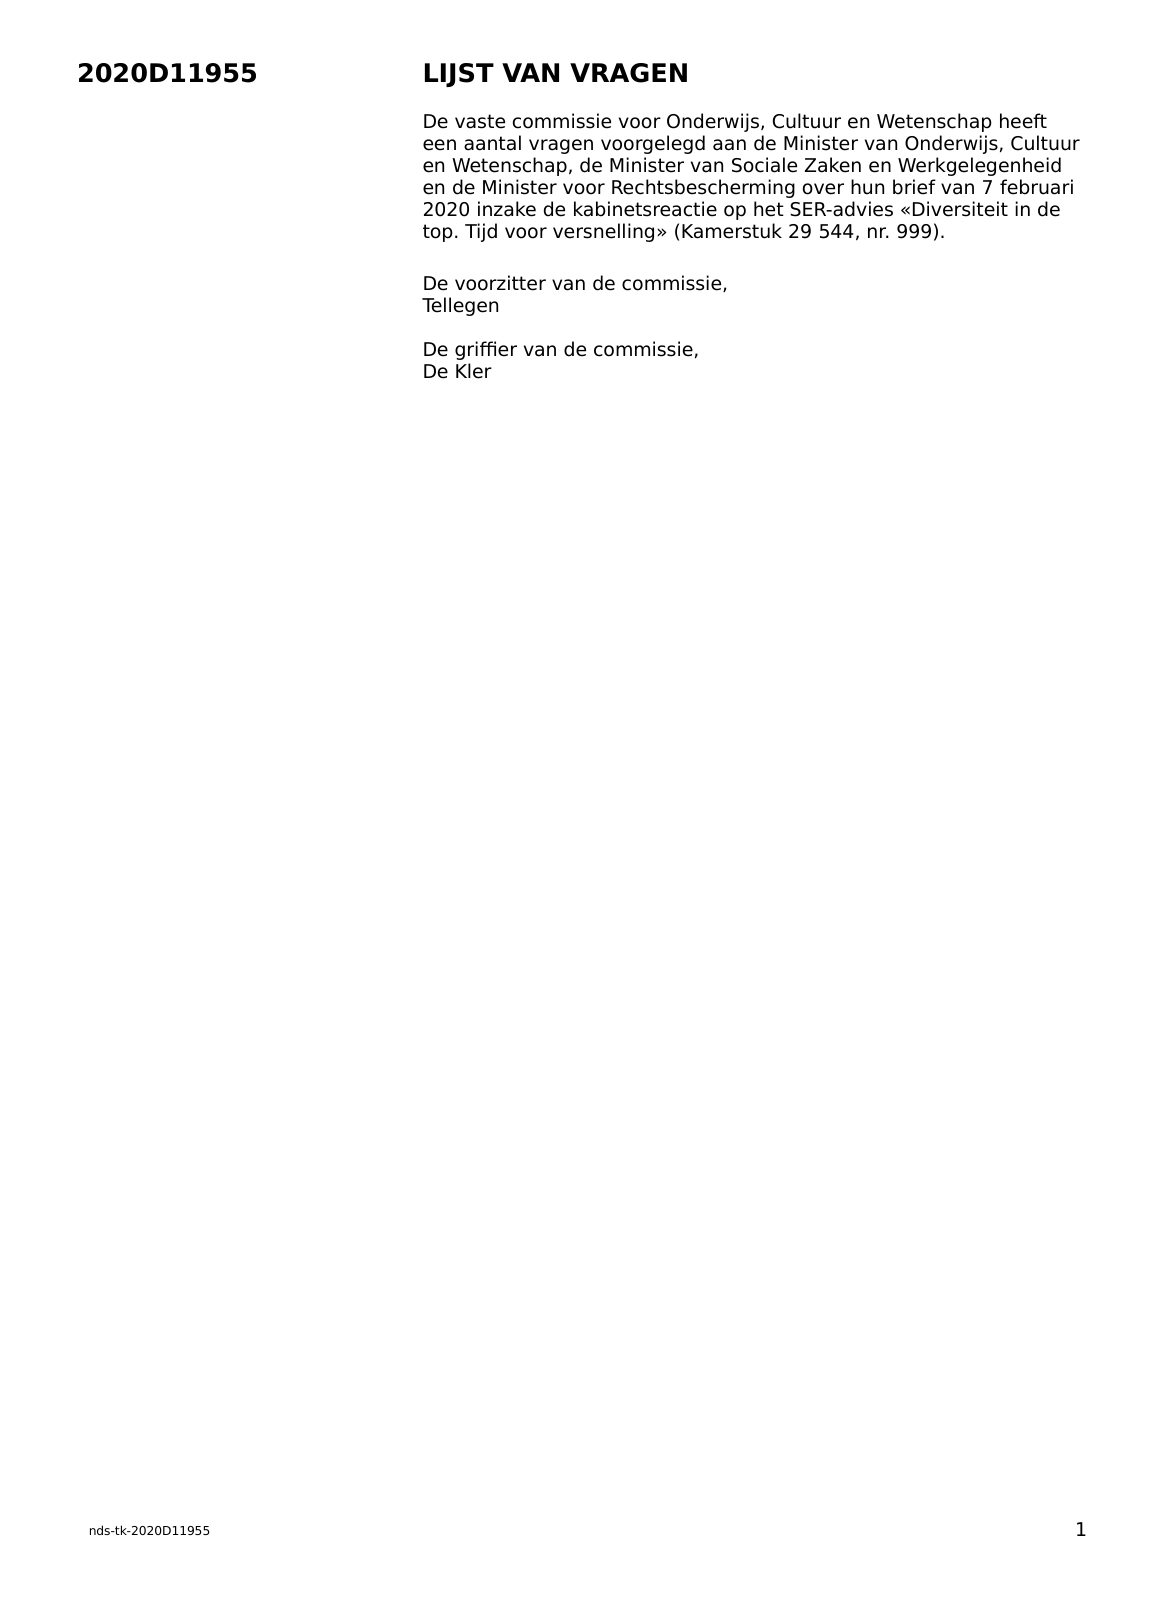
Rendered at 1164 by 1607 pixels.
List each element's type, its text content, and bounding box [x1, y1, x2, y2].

text De voorzitter van de commissie, Tellegen [422, 273, 1087, 317]
text 2020D11955 LIJST VAN VRAGEN [77, 59, 1087, 89]
text nds-tk-2020D11955 [88, 1524, 323, 1538]
text De griffier van de commissie, De Kler [422, 339, 1087, 383]
text De vaste commissie voor Onderwijs, Cultuur en Wetenschap heeft een aantal vragen voorgelegd aan de Minister van Onderwijs, Cultuur en Wetenschap, de Minister van Sociale Zaken en Werkgelegenheid en de Minister voor Rechtsbescherming over hun brief van 7 februari 2020 inzake de kabinetsreactie op het SER-advies «Diversiteit in de top. Tijd voor versnelling» (Kamerstuk 29 544, nr. 999). [422, 111, 1087, 243]
